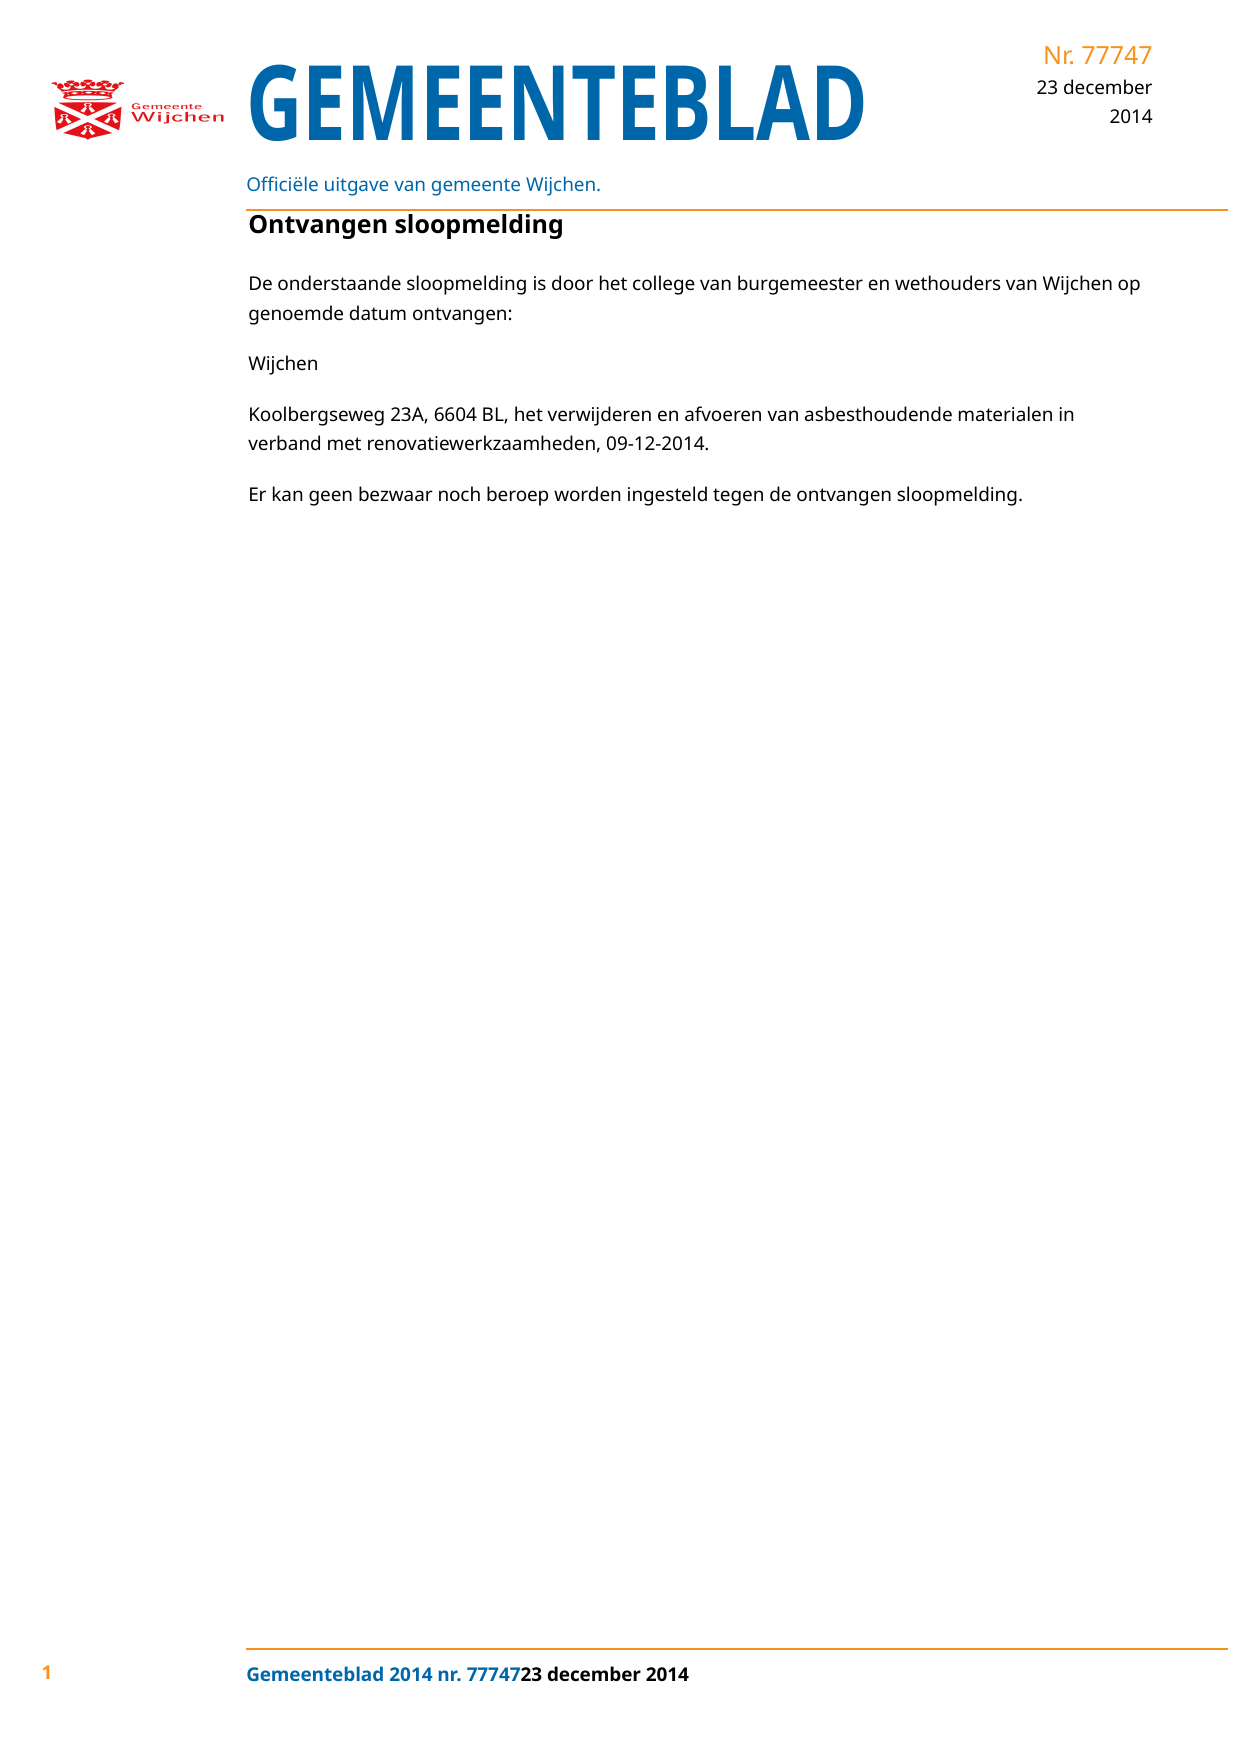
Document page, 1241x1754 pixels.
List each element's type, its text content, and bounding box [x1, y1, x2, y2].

text Er kan geen bezwaar noch beroep worden ingesteld tegen de ontvangen sloopmelding. [248, 481, 1152, 506]
text De onderstaande sloopmelding is door het college van burgemeester en wethouders van Wijchen op genoemde datum ontvangen: [248, 270, 1152, 326]
text Ontvangen sloopmelding [248, 211, 1152, 241]
text Koolbergseweg 23A, 6604 BL, het verwijderen en afvoeren van asbesthoudende materialen in verband met renovatiewerkzaamheden, 09-12-2014. [248, 401, 1152, 456]
picture [41, 47, 231, 172]
text Wijchen [248, 350, 1152, 376]
